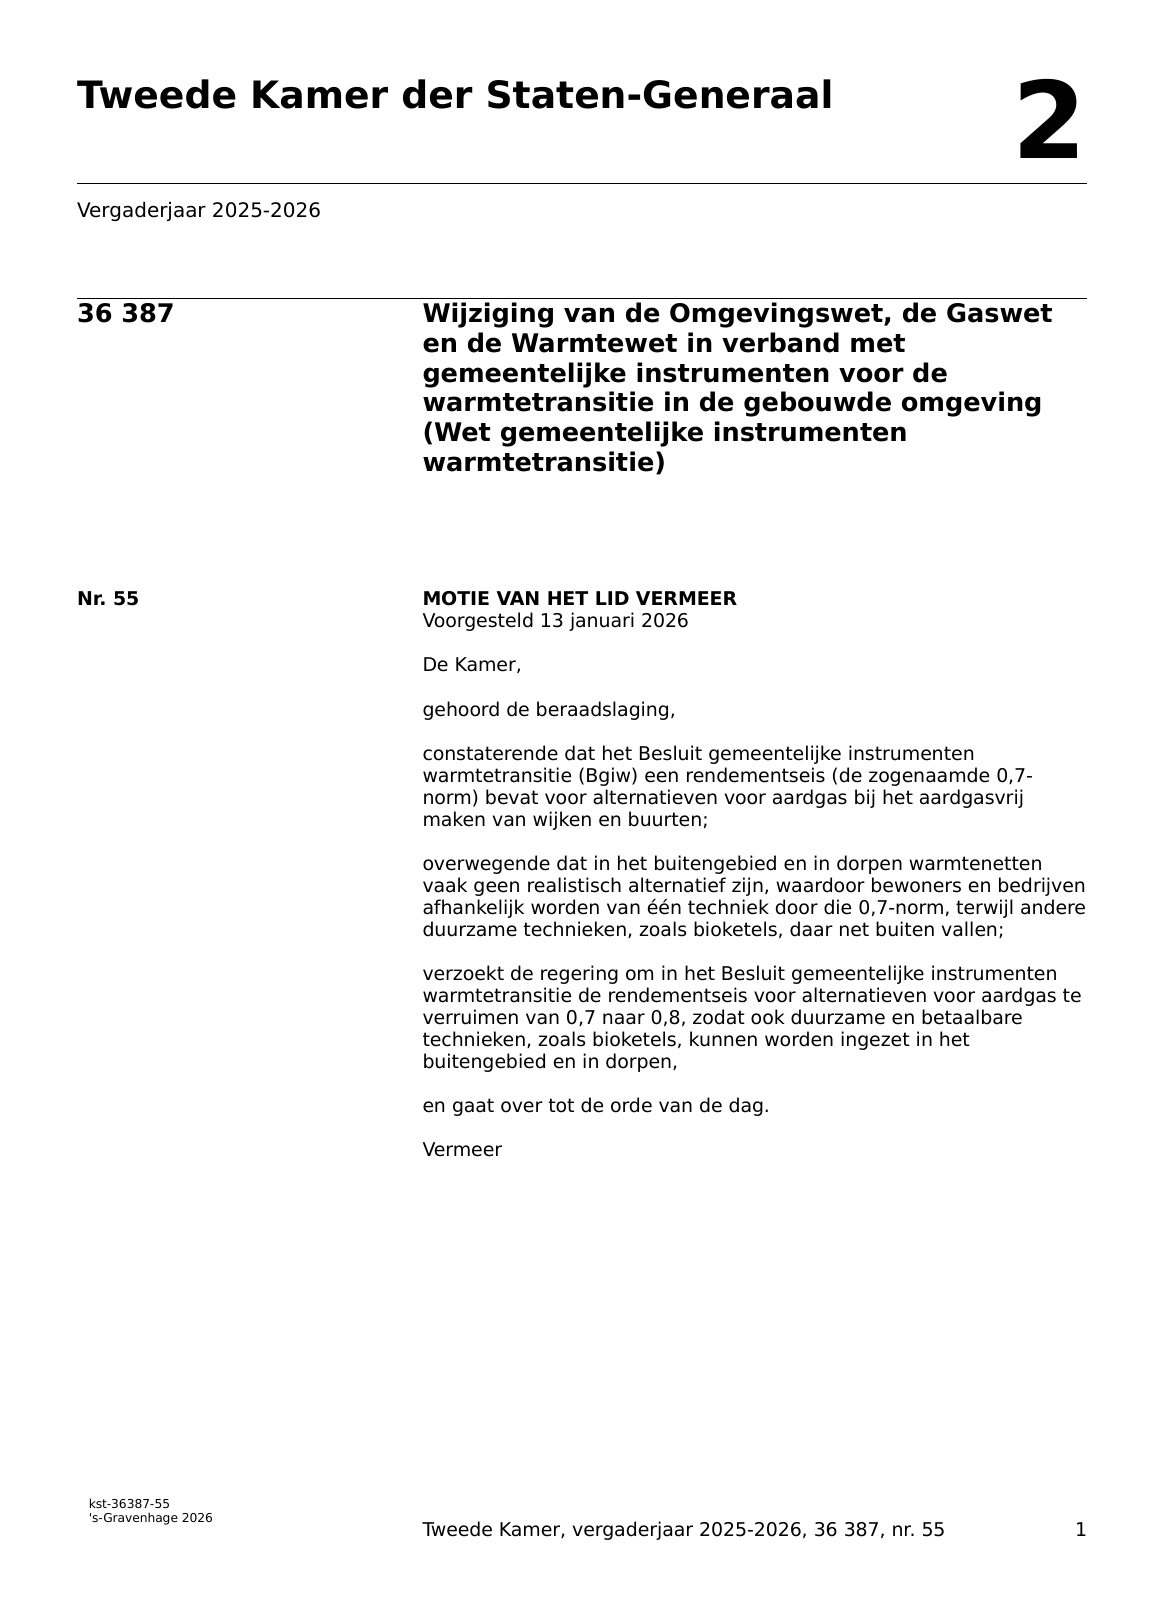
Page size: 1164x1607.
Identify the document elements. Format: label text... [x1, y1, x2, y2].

table_cell Vergaderjaar 2025-2026 [77, 184, 1087, 298]
text overwegende dat in het buitengebied en in dorpen warmtenetten vaak geen realistisch alternatief zijn, waardoor bewoners en bedrijven afhankelijk worden van één techniek door die 0,7-norm, terwijl andere duurzame technieken, zoals bioketels, daar net buiten vallen; [422, 853, 1087, 941]
text en gaat over tot de orde van de dag. [422, 1095, 1087, 1117]
text verzoekt de regering om in het Besluit gemeentelijke instrumenten warmtetransitie de rendementseis voor alternatieven voor aardgas te verruimen van 0,7 naar 0,8, zodat ook duurzame en betaalbare technieken, zoals bioketels, kunnen worden ingezet in het buitengebied en in dorpen, [422, 963, 1087, 1073]
table_header Tweede Kamer der Staten-Generaal [77, 59, 886, 183]
subtitle Nr. 55 MOTIE VAN HET LID VERMEER [77, 588, 1087, 610]
text De Kamer, [422, 654, 1087, 676]
text constaterende dat het Besluit gemeentelijke instrumenten warmtetransitie (Bgiw) een rendementseis (de zogenaamde 0,7-norm) bevat voor alternatieven voor aardgas bij het aardgasvrij maken van wijken en buurten; [422, 743, 1087, 831]
text kst-36387-55 [88, 1497, 323, 1511]
text 's-Gravenhage 2026 [88, 1511, 323, 1525]
text Vermeer [422, 1139, 1087, 1161]
subtitle 36 387 Wijziging van de Omgevingswet, de Gaswet en de Warmtewet in verband met gemeentelijke instrumenten voor de warmtetransitie in de gebouwde omgeving (Wet gemeentelijke instrumenten warmtetransitie) [77, 299, 1087, 477]
text gehoord de beraadslaging, [422, 698, 1087, 720]
text Voorgesteld 13 januari 2026 [422, 610, 1087, 632]
table_header 2 [886, 59, 1087, 183]
